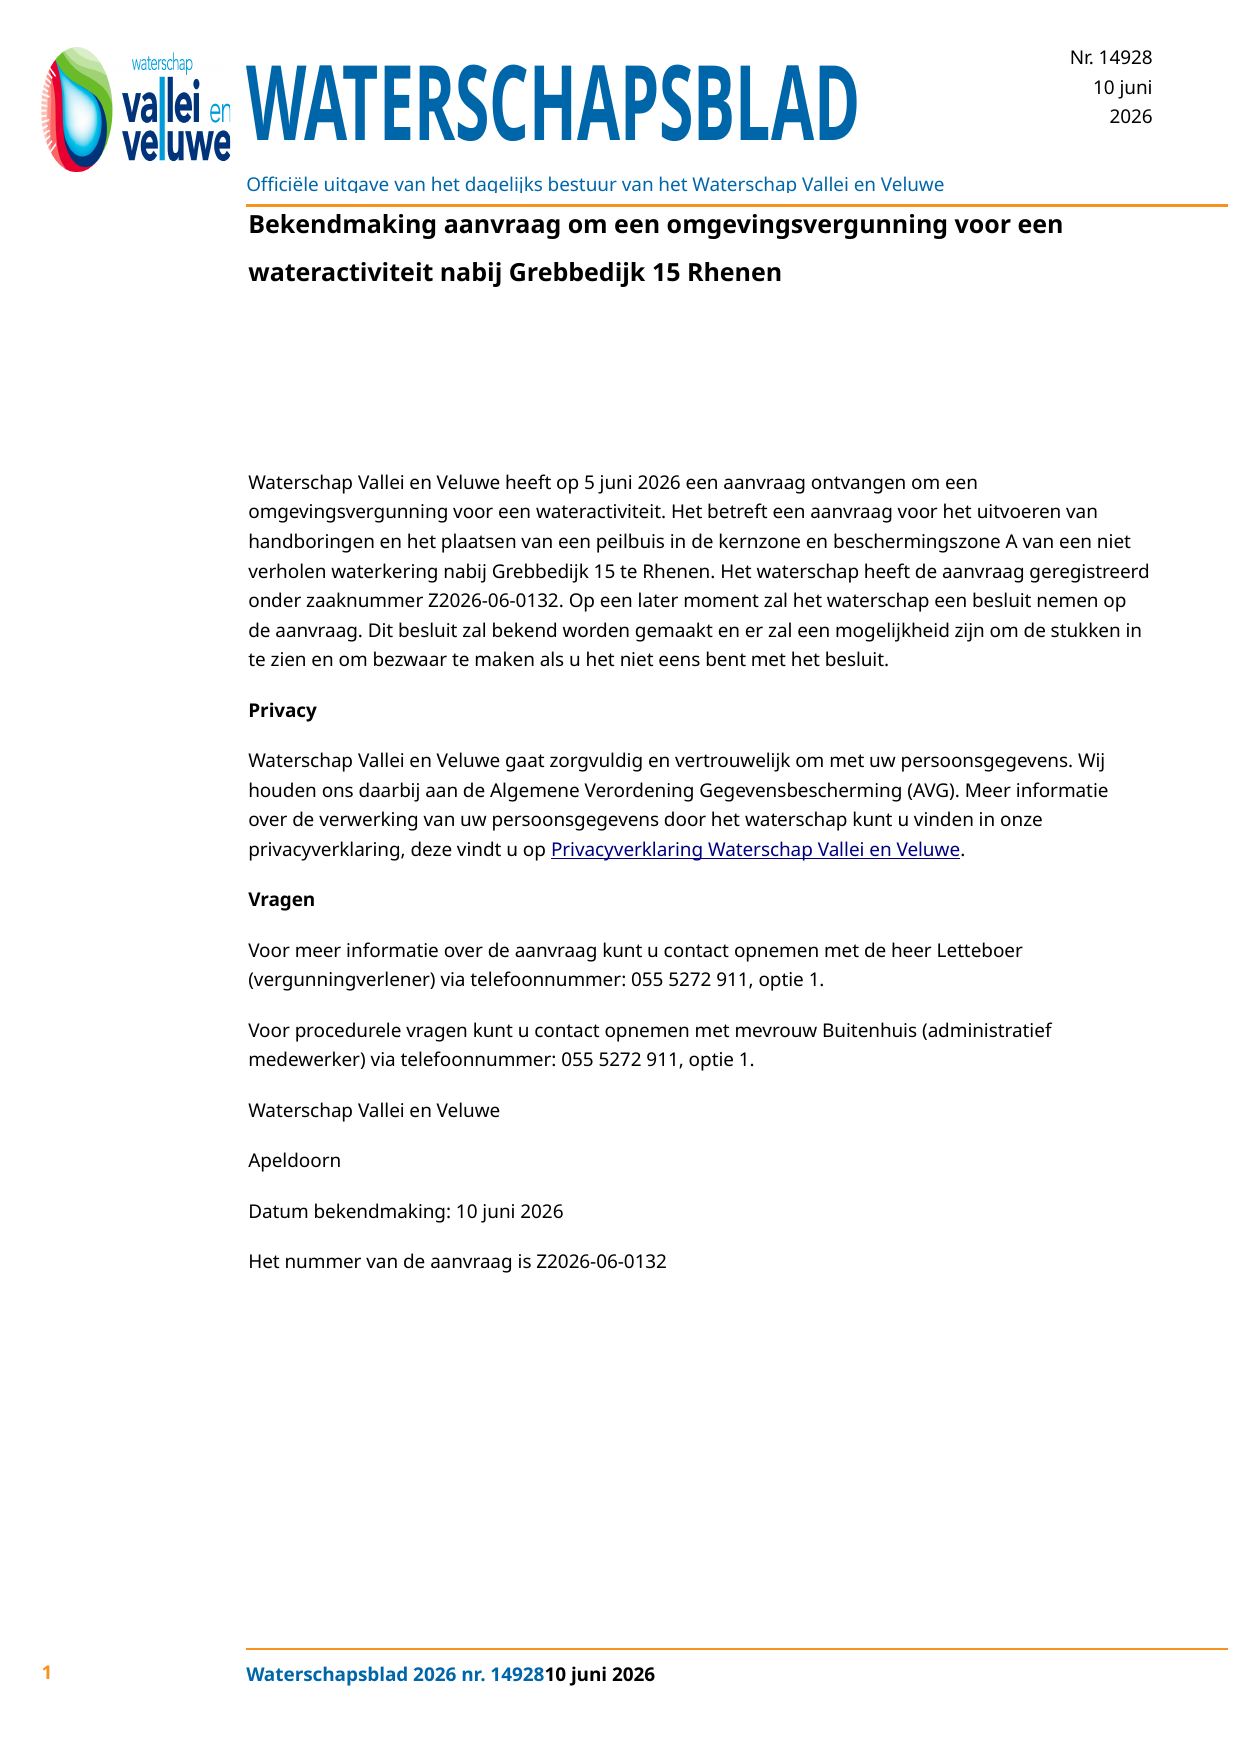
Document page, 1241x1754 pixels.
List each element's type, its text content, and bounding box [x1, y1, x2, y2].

text Vragen [248, 887, 1152, 912]
text Datum bekendmaking: 10 juni 2026 [248, 1198, 1152, 1224]
text Privacy [248, 697, 1152, 723]
text Het nummer van de aanvraag is Z2026-06-0132 [248, 1248, 1152, 1274]
text Bekendmaking aanvraag om een omgevingsvergunning voor een wateractiviteit nabij Grebbedijk 15 Rhenen [248, 207, 1152, 288]
text Apeldoorn [248, 1147, 1152, 1173]
text Voor procedurele vragen kunt u contact opnemen met mevrouw Buitenhuis (administratief medewerker) via telefoonnummer: 055 5272 911, optie 1. [248, 1017, 1152, 1072]
text Voor meer informatie over de aanvraag kunt u contact opnemen met de heer Letteboer (vergunningverlener) via telefoonnummer: 055 5272 911, optie 1. [248, 937, 1152, 992]
text Waterschap Vallei en Veluwe [248, 1097, 1152, 1123]
picture [41, 47, 231, 172]
text Waterschap Vallei en Veluwe gaat zorgvuldig en vertrouwelijk om met uw persoonsgegevens. Wij houden ons daarbij aan de Algemene Verordening Gegevensbescherming (AVG). Meer informatie over de verwerking van uw persoonsgegevens door het waterschap kunt u vinden in onze privacyverklaring, deze vindt u op Privacyverklaring Waterschap Vallei en Veluwe. [248, 747, 1152, 862]
text Waterschap Vallei en Veluwe heeft op 5 juni 2026 een aanvraag ontvangen om een omgevingsvergunning voor een wateractiviteit. Het betreft een aanvraag voor het uitvoeren van handboringen en het plaatsen van een peilbuis in de kernzone en beschermingszone A van een niet verholen waterkering nabij Grebbedijk 15 te Rhenen. Het waterschap heeft de aanvraag geregistreerd onder zaaknummer Z2026-06-0132. Op een later moment zal het waterschap een besluit nemen op de aanvraag. Dit besluit zal bekend worden gemaakt en er zal een mogelijkheid zijn om de stukken in te zien en om bezwaar te maken als u het niet eens bent met het besluit. [248, 469, 1152, 672]
